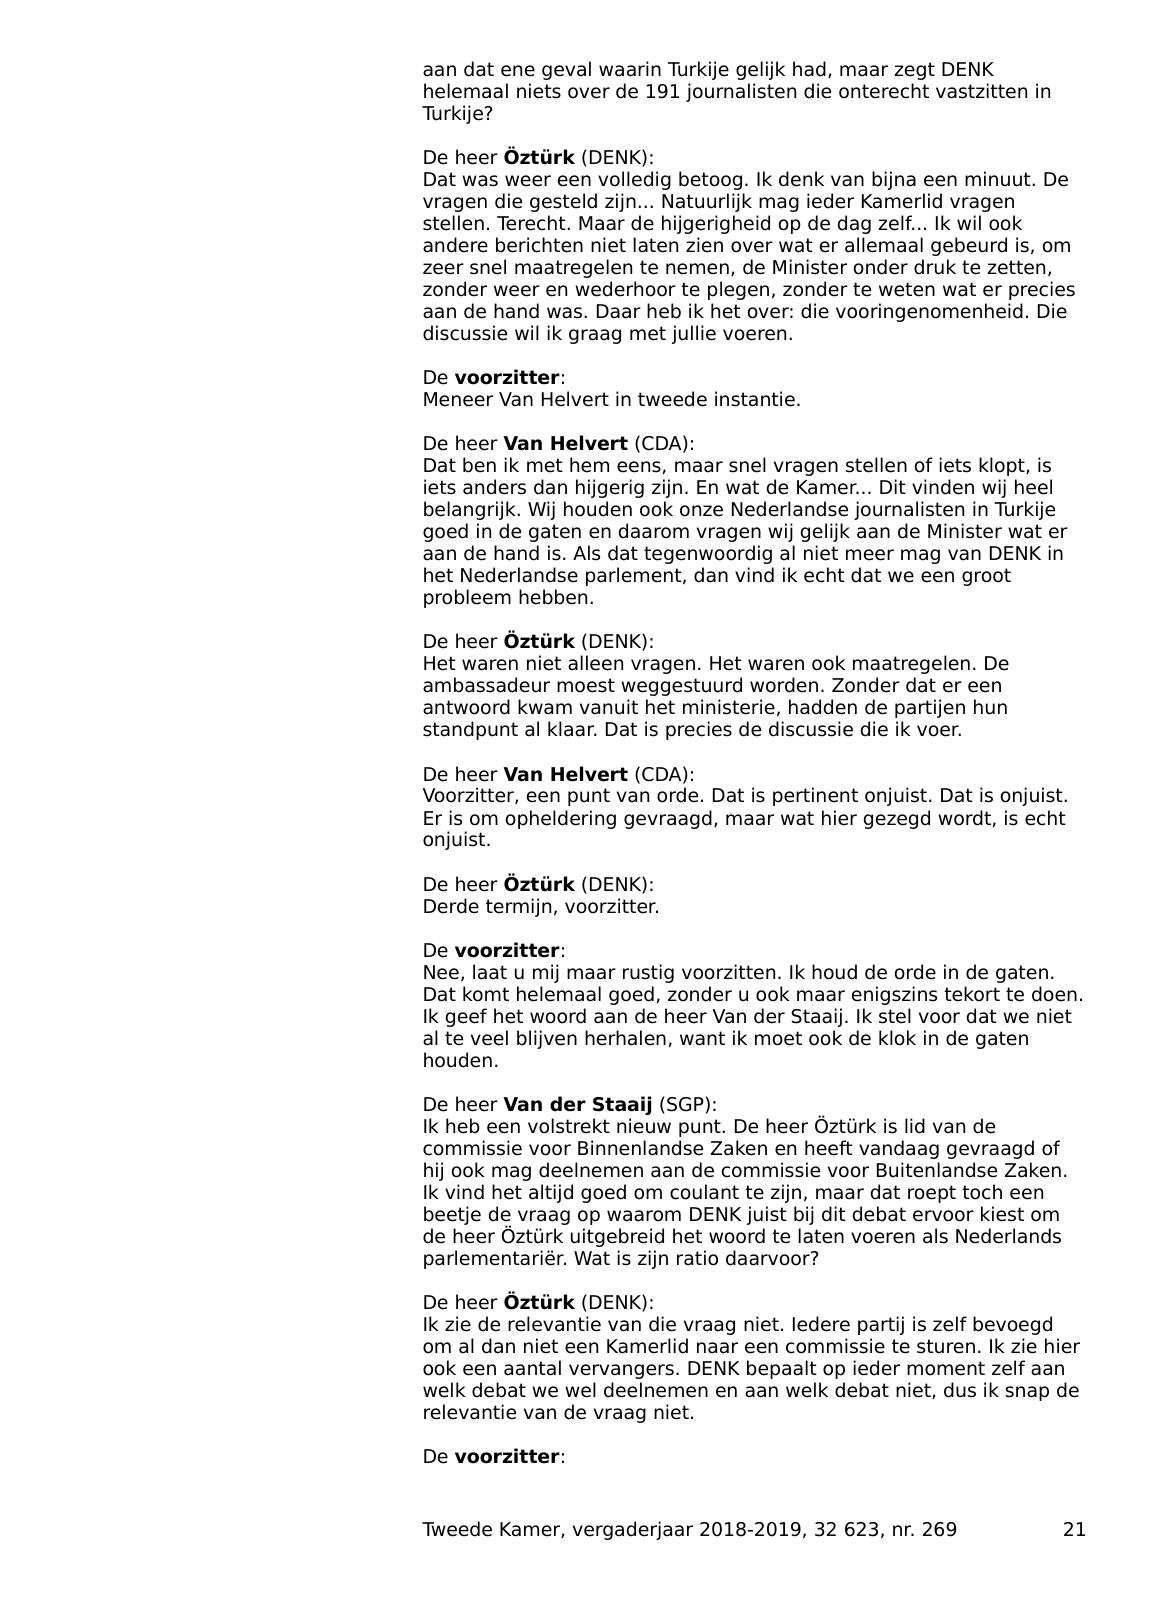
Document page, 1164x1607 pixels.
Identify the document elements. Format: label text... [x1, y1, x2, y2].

text Dat was weer een volledig betoog. Ik denk van bijna een minuut. De vragen die gesteld zijn... Natuurlijk mag ieder Kamerlid vragen stellen. Terecht. Maar de hijgerigheid op de dag zelf... Ik wil ook andere berichten niet laten zien over wat er allemaal gebeurd is, om zeer snel maatregelen te nemen, de Minister onder druk te zetten, zonder weer en wederhoor te plegen, zonder te weten wat er precies aan de hand was. Daar heb ik het over: die vooringenomenheid. Die discussie wil ik graag met jullie voeren. [422, 169, 1087, 345]
text De heer Van der Staaij (SGP): [422, 1094, 1087, 1116]
text Ik zie de relevantie van die vraag niet. Iedere partij is zelf bevoegd om al dan niet een Kamerlid naar een commissie te sturen. Ik zie hier ook een aantal vervangers. DENK bepaalt op ieder moment zelf aan welk debat we wel deelnemen en aan welk debat niet, dus ik snap de relevantie van de vraag niet. [422, 1314, 1087, 1424]
text Ik heb een volstrekt nieuw punt. De heer Öztürk is lid van de commissie voor Binnenlandse Zaken en heeft vandaag gevraagd of hij ook mag deelnemen aan de commissie voor Buitenlandse Zaken. Ik vind het altijd goed om coulant te zijn, maar dat roept toch een beetje de vraag op waarom DENK juist bij dit debat ervoor kiest om de heer Öztürk uitgebreid het woord te laten voeren als Nederlands parlementariër. Wat is zijn ratio daarvoor? [422, 1116, 1087, 1269]
text Dat ben ik met hem eens, maar snel vragen stellen of iets klopt, is iets anders dan hijgerig zijn. En wat de Kamer... Dit vinden wij heel belangrijk. Wij houden ook onze Nederlandse journalisten in Turkije goed in de gaten en daarom vragen wij gelijk aan de Minister wat er aan de hand is. Als dat tegenwoordig al niet meer mag van DENK in het Nederlandse parlement, dan vind ik echt dat we een groot probleem hebben. [422, 455, 1087, 609]
text De heer Van Helvert (CDA): [422, 433, 1087, 455]
text De heer Öztürk (DENK): [422, 631, 1087, 653]
text Het waren niet alleen vragen. Het waren ook maatregelen. De ambassadeur moest weggestuurd worden. Zonder dat er een antwoord kwam vanuit het ministerie, hadden de partijen hun standpunt al klaar. Dat is precies de discussie die ik voer. [422, 653, 1087, 741]
text De voorzitter: [422, 367, 1087, 389]
text De voorzitter: [422, 940, 1087, 962]
text aan dat ene geval waarin Turkije gelijk had, maar zegt DENK helemaal niets over de 191 journalisten die onterecht vastzitten in Turkije? [422, 59, 1087, 125]
text Nee, laat u mij maar rustig voorzitten. Ik houd de orde in de gaten. Dat komt helemaal goed, zonder u ook maar enigszins tekort te doen. Ik geef het woord aan de heer Van der Staaij. Ik stel voor dat we niet al te veel blijven herhalen, want ik moet ook de klok in de gaten houden. [422, 962, 1087, 1072]
text De voorzitter: [422, 1446, 1087, 1468]
text Voorzitter, een punt van orde. Dat is pertinent onjuist. Dat is onjuist. Er is om opheldering gevraagd, maar wat hier gezegd wordt, is echt onjuist. [422, 785, 1087, 851]
text De heer Van Helvert (CDA): [422, 763, 1087, 785]
text De heer Öztürk (DENK): [422, 147, 1087, 169]
text De heer Öztürk (DENK): [422, 873, 1087, 896]
text De heer Öztürk (DENK): [422, 1292, 1087, 1314]
text Meneer Van Helvert in tweede instantie. [422, 389, 1087, 411]
text Derde termijn, voorzitter. [422, 896, 1087, 917]
